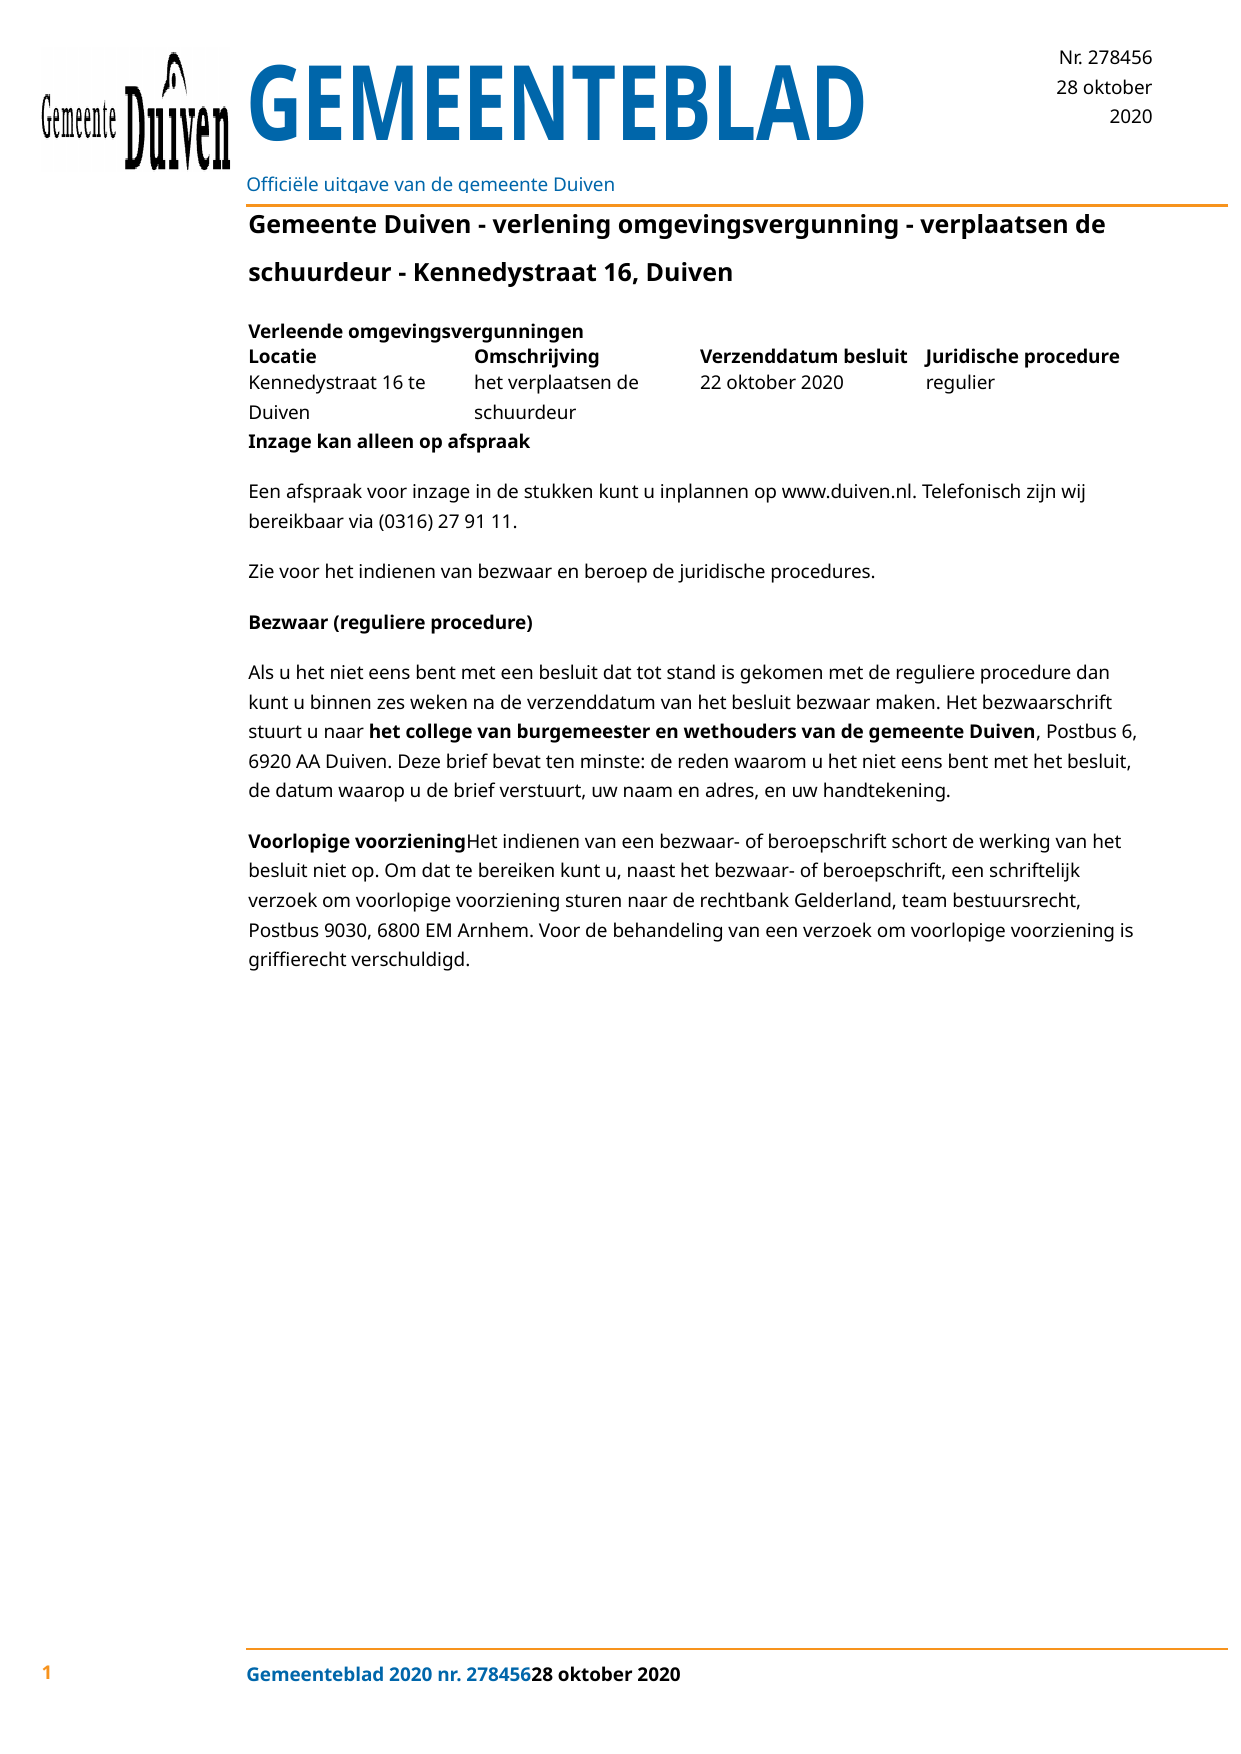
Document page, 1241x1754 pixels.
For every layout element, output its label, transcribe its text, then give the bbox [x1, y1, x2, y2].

picture [41, 47, 231, 172]
table_cell Kennedystraat 16 te Duiven [248, 370, 474, 425]
text Voorlopige voorzieningHet indienen van een bezwaar- of beroepschrift schort de werking van het besluit niet op. Om dat te bereiken kunt u, naast het bezwaar- of beroepschrift, een schriftelijk verzoek om voorlopige voorziening sturen naar de rechtbank Gelderland, team bestuursrecht, Postbus 9030, 6800 EM Arnhem. Voor de behandeling van een verzoek om voorlopige voorziening is griffierecht verschuldigd. [248, 828, 1152, 972]
table_cell het verplaatsen de schuurdeur [474, 370, 700, 425]
text Bezwaar (reguliere procedure) [248, 609, 1152, 634]
text Gemeente Duiven - verlening omgevingsvergunning - verplaatsen de schuurdeur - Kennedystraat 16, Duiven [248, 207, 1152, 288]
table_cell regulier [926, 370, 1152, 425]
table_cell 22 oktober 2020 [700, 370, 926, 425]
table_cell Locatie [248, 344, 474, 369]
table_cell Omschrijving [474, 344, 700, 369]
text Inzage kan alleen op afspraak [248, 428, 1152, 454]
text Een afspraak voor inzage in de stukken kunt u inplannen op www.duiven.nl. Telefonisch zijn wij bereikbaar via (0316) 27 91 11. [248, 478, 1152, 534]
table_header Verleende omgevingsvergunningen [248, 318, 1152, 344]
text Zie voor het indienen van bezwaar en beroep de juridische procedures. [248, 558, 1152, 584]
text Als u het niet eens bent met een besluit dat tot stand is gekomen met de reguliere procedure dan kunt u binnen zes weken na de verzenddatum van het besluit bezwaar maken. Het bezwaarschrift stuurt u naar het college van burgemeester en wethouders van de gemeente Duiven, Postbus 6, 6920 AA Duiven. Deze brief bevat ten minste: de reden waarom u het niet eens bent met het besluit, de datum waarop u de brief verstuurt, uw naam en adres, en uw handtekening. [248, 659, 1152, 803]
table_cell Juridische procedure [926, 344, 1152, 369]
table_cell Verzenddatum besluit [700, 344, 926, 369]
